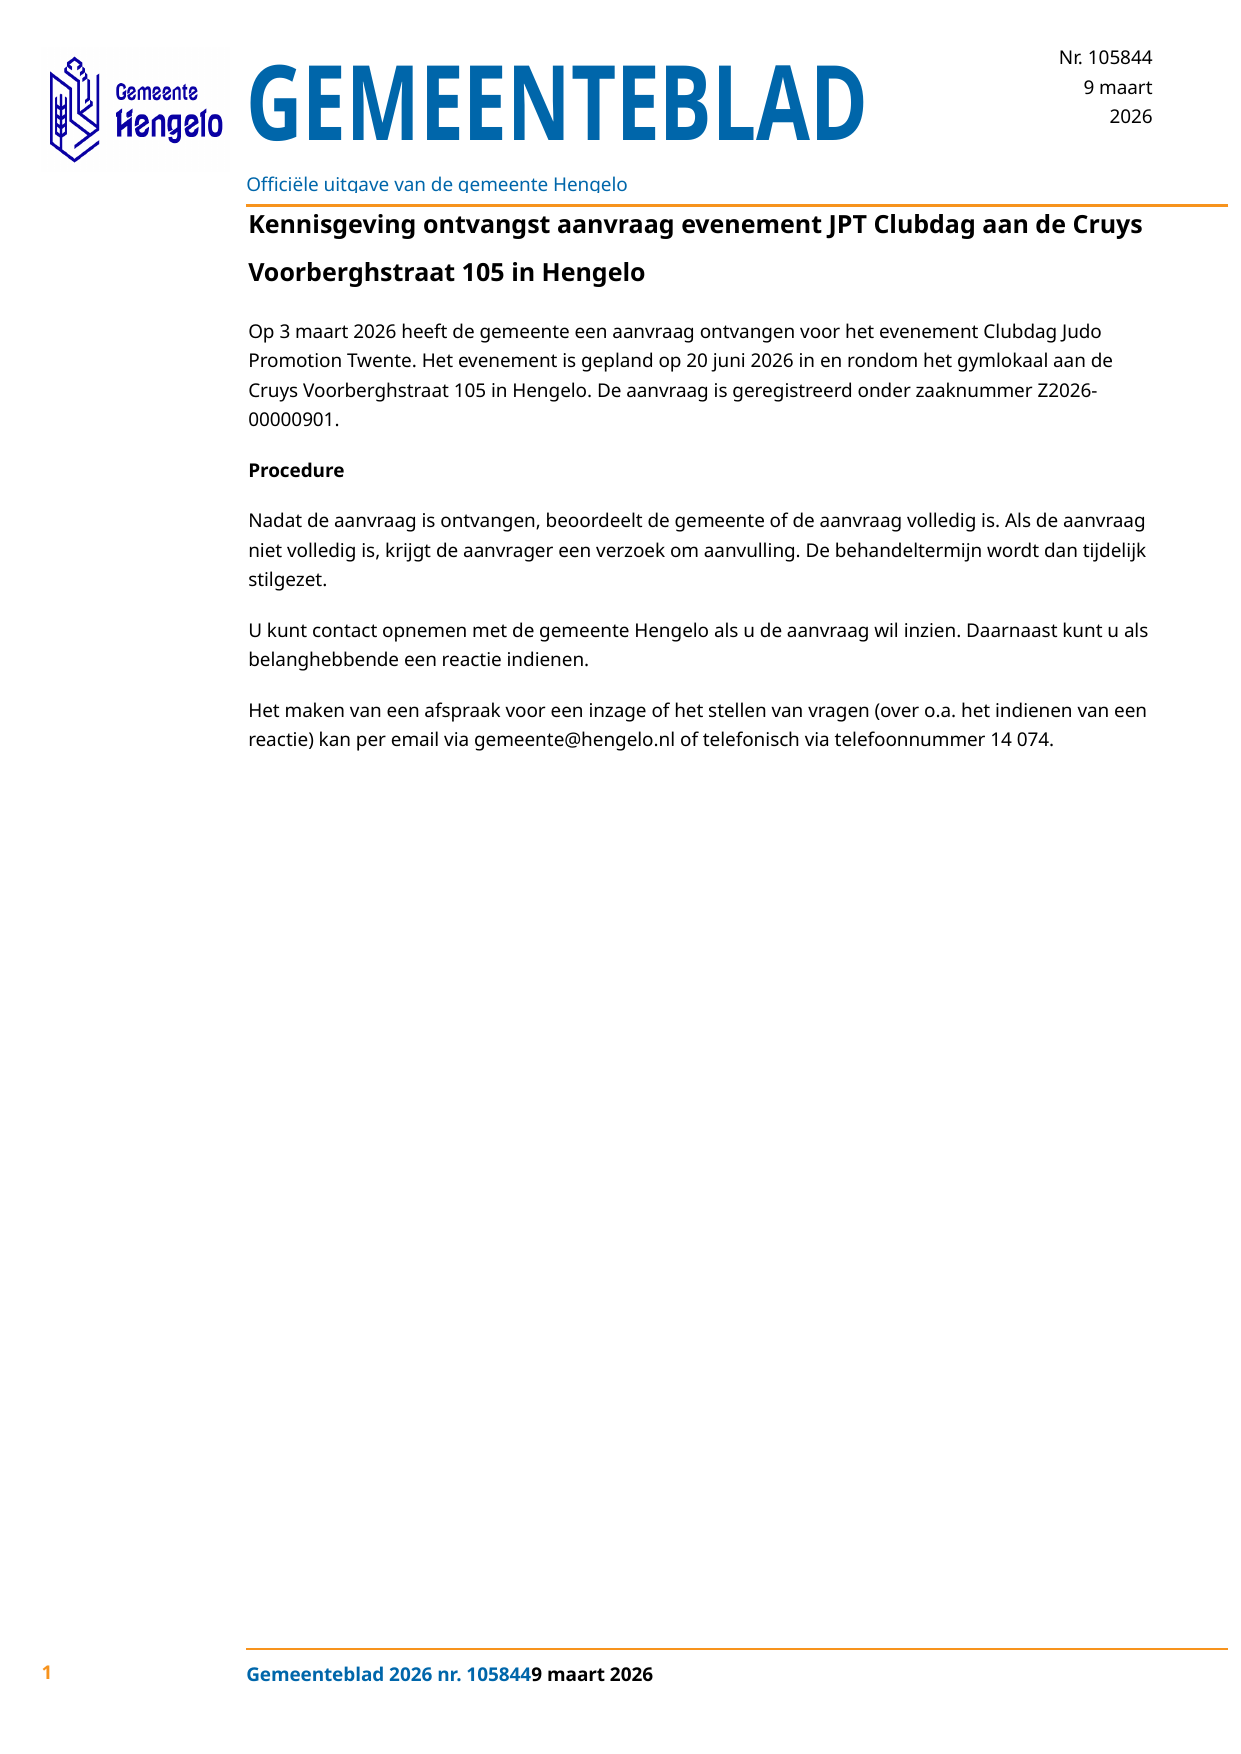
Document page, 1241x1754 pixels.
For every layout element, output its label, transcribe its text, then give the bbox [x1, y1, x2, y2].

picture [41, 47, 231, 172]
text Kennisgeving ontvangst aanvraag evenement JPT Clubdag aan de Cruys Voorberghstraat 105 in Hengelo [248, 207, 1152, 288]
text Het maken van een afspraak voor een inzage of het stellen van vragen (over o.a. het indienen van een reactie) kan per email via gemeente@hengelo.nl of telefonisch via telefoonnummer 14 074. [248, 697, 1152, 752]
text Op 3 maart 2026 heeft de gemeente een aanvraag ontvangen voor het evenement Clubdag Judo Promotion Twente. Het evenement is gepland op 20 juni 2026 in en rondom het gymlokaal aan de Cruys Voorberghstraat 105 in Hengelo. De aanvraag is geregistreerd onder zaaknummer Z2026-00000901. [248, 318, 1152, 432]
text Procedure [248, 457, 1152, 483]
text Nadat de aanvraag is ontvangen, beoordeelt de gemeente of de aanvraag volledig is. Als de aanvraag niet volledig is, krijgt de aanvrager een verzoek om aanvulling. De behandeltermijn wordt dan tijdelijk stilgezet. [248, 507, 1152, 592]
text U kunt contact opnemen met de gemeente Hengelo als u de aanvraag wil inzien. Daarnaast kunt u als belanghebbende een reactie indienen. [248, 617, 1152, 672]
